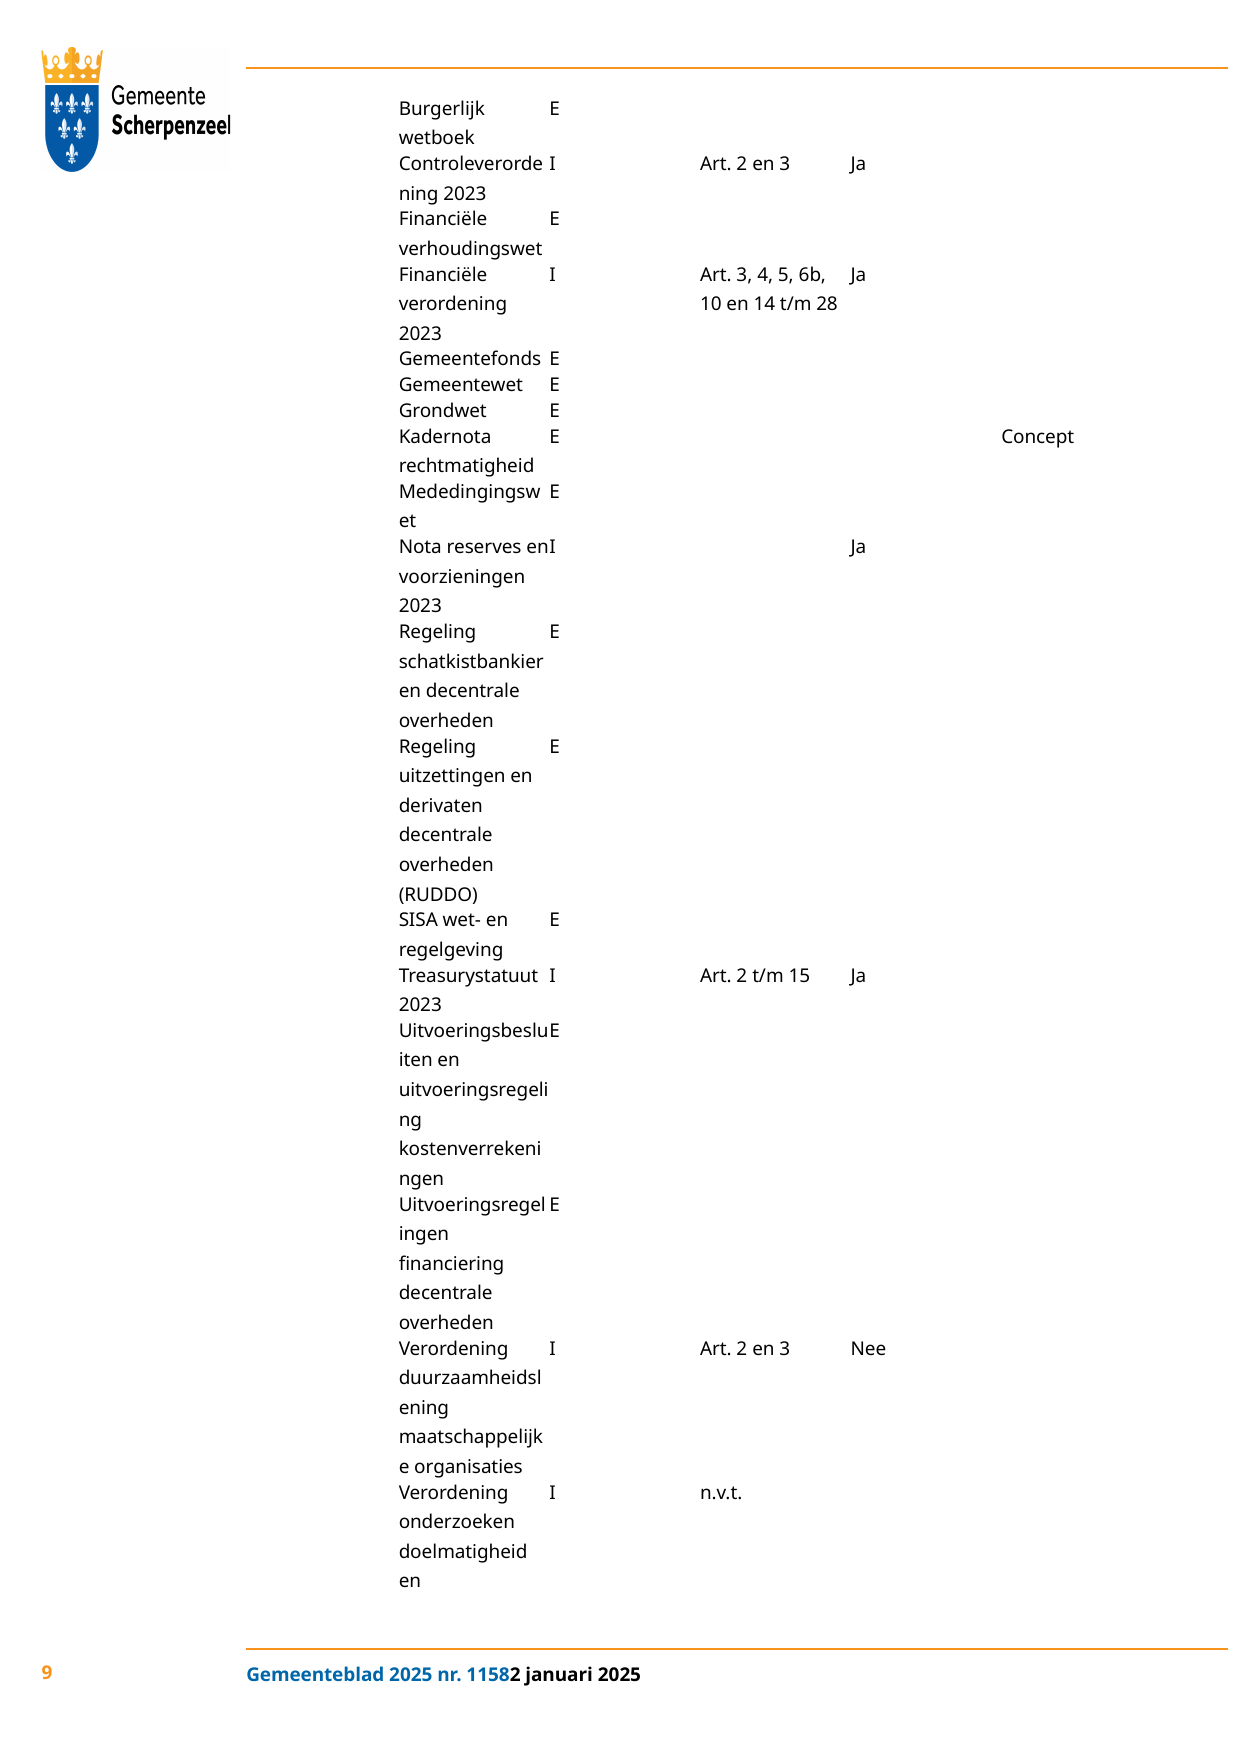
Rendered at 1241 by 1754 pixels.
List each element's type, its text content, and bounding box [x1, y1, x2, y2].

table_cell [248, 95, 398, 1593]
table_cell [700, 371, 850, 397]
table_cell I [549, 1335, 700, 1479]
table_cell E [549, 1017, 700, 1191]
table_cell Mededingingswet [399, 478, 549, 533]
table_cell [850, 618, 1001, 733]
table_cell Burgerlijk wetboek [399, 95, 549, 150]
table_cell [700, 95, 850, 150]
table_cell Ja [850, 534, 1001, 618]
table_cell Ja [850, 962, 1001, 1017]
table_cell [700, 346, 850, 371]
table_cell I [549, 1479, 700, 1593]
table_cell E [549, 205, 700, 261]
table_cell [1001, 261, 1152, 346]
table_cell [850, 906, 1001, 962]
table_cell I [549, 261, 700, 346]
table_cell [1001, 478, 1152, 533]
table_cell E [549, 346, 700, 371]
table_cell [850, 205, 1001, 261]
table_cell E [549, 733, 700, 906]
table_cell Nota reserves en voorzieningen 2023 [399, 534, 549, 618]
table_cell SISA wet- en regelgeving [399, 906, 549, 962]
table_cell Regeling uitzettingen en derivaten decentrale overheden (RUDDO) [399, 733, 549, 906]
table_cell [1001, 1335, 1152, 1479]
table_cell E [549, 1191, 700, 1335]
table_cell [700, 733, 850, 906]
table_cell [850, 371, 1001, 397]
table_cell Uitvoeringsbesluiten en uitvoeringsregeling kostenverrekeningen [399, 1017, 549, 1191]
table_cell Art. 2 t/m 15 [700, 962, 850, 1017]
table_cell Art. 2 en 3 [700, 150, 850, 205]
table_cell [850, 423, 1001, 478]
table_cell [1001, 618, 1152, 733]
table_cell Financiële verhoudingswet [399, 205, 549, 261]
table_cell Treasurystatuut 2023 [399, 962, 549, 1017]
table_cell [700, 423, 850, 478]
table_cell E [549, 397, 700, 423]
table_cell [1001, 95, 1152, 150]
table_cell E [549, 371, 700, 397]
table_cell [1001, 205, 1152, 261]
table_cell [850, 1191, 1001, 1335]
table_cell Ja [850, 261, 1001, 346]
table_cell [700, 397, 850, 423]
table_cell Gemeentefonds [399, 346, 549, 371]
table_cell [1001, 962, 1152, 1017]
table_cell [1001, 733, 1152, 906]
table_cell [850, 478, 1001, 533]
table_cell [850, 95, 1001, 150]
picture [41, 47, 231, 172]
table_cell Gemeentewet [399, 371, 549, 397]
table_cell [1001, 1479, 1152, 1593]
table_cell [700, 906, 850, 962]
table_cell [850, 1479, 1001, 1593]
table_cell Art. 2 en 3 [700, 1335, 850, 1479]
table_cell Art. 3, 4, 5, 6b, 10 en 14 t/m 28 [700, 261, 850, 346]
table_cell [850, 397, 1001, 423]
table_cell [1001, 371, 1152, 397]
table_cell Nee [850, 1335, 1001, 1479]
table_cell [700, 478, 850, 533]
table_cell E [549, 906, 700, 962]
table_cell [850, 1017, 1001, 1191]
table_cell [700, 618, 850, 733]
table_cell I [549, 962, 700, 1017]
table_cell Regeling schatkistbankieren decentrale overheden [399, 618, 549, 733]
table_cell [1001, 150, 1152, 205]
table_cell Verordening duurzaamheidslening maatschappelijke organisaties [399, 1335, 549, 1479]
table_cell Concept [1001, 423, 1152, 478]
table_cell Verordening onderzoeken doelmatigheid en [399, 1479, 549, 1593]
table_cell I [549, 150, 700, 205]
table_cell Uitvoeringsregelingen financiering decentrale overheden [399, 1191, 549, 1335]
table_cell E [549, 95, 700, 150]
table_cell [700, 205, 850, 261]
table_cell [1001, 397, 1152, 423]
table_cell [1001, 906, 1152, 962]
table_cell Kadernota rechtmatigheid [399, 423, 549, 478]
table_cell Financiële verordening 2023 [399, 261, 549, 346]
table_cell [850, 733, 1001, 906]
table_cell Controleverordening 2023 [399, 150, 549, 205]
table_cell Ja [850, 150, 1001, 205]
table_cell I [549, 534, 700, 618]
table_cell E [549, 423, 700, 478]
table_cell [1001, 1191, 1152, 1335]
table_cell E [549, 618, 700, 733]
table_cell [1001, 534, 1152, 618]
table_cell [1001, 1017, 1152, 1191]
table_cell [700, 534, 850, 618]
table_cell n.v.t. [700, 1479, 850, 1593]
table_cell [850, 346, 1001, 371]
table_cell Grondwet [399, 397, 549, 423]
table_cell [1001, 346, 1152, 371]
table_cell E [549, 478, 700, 533]
table_cell [700, 1017, 850, 1191]
table_cell [700, 1191, 850, 1335]
